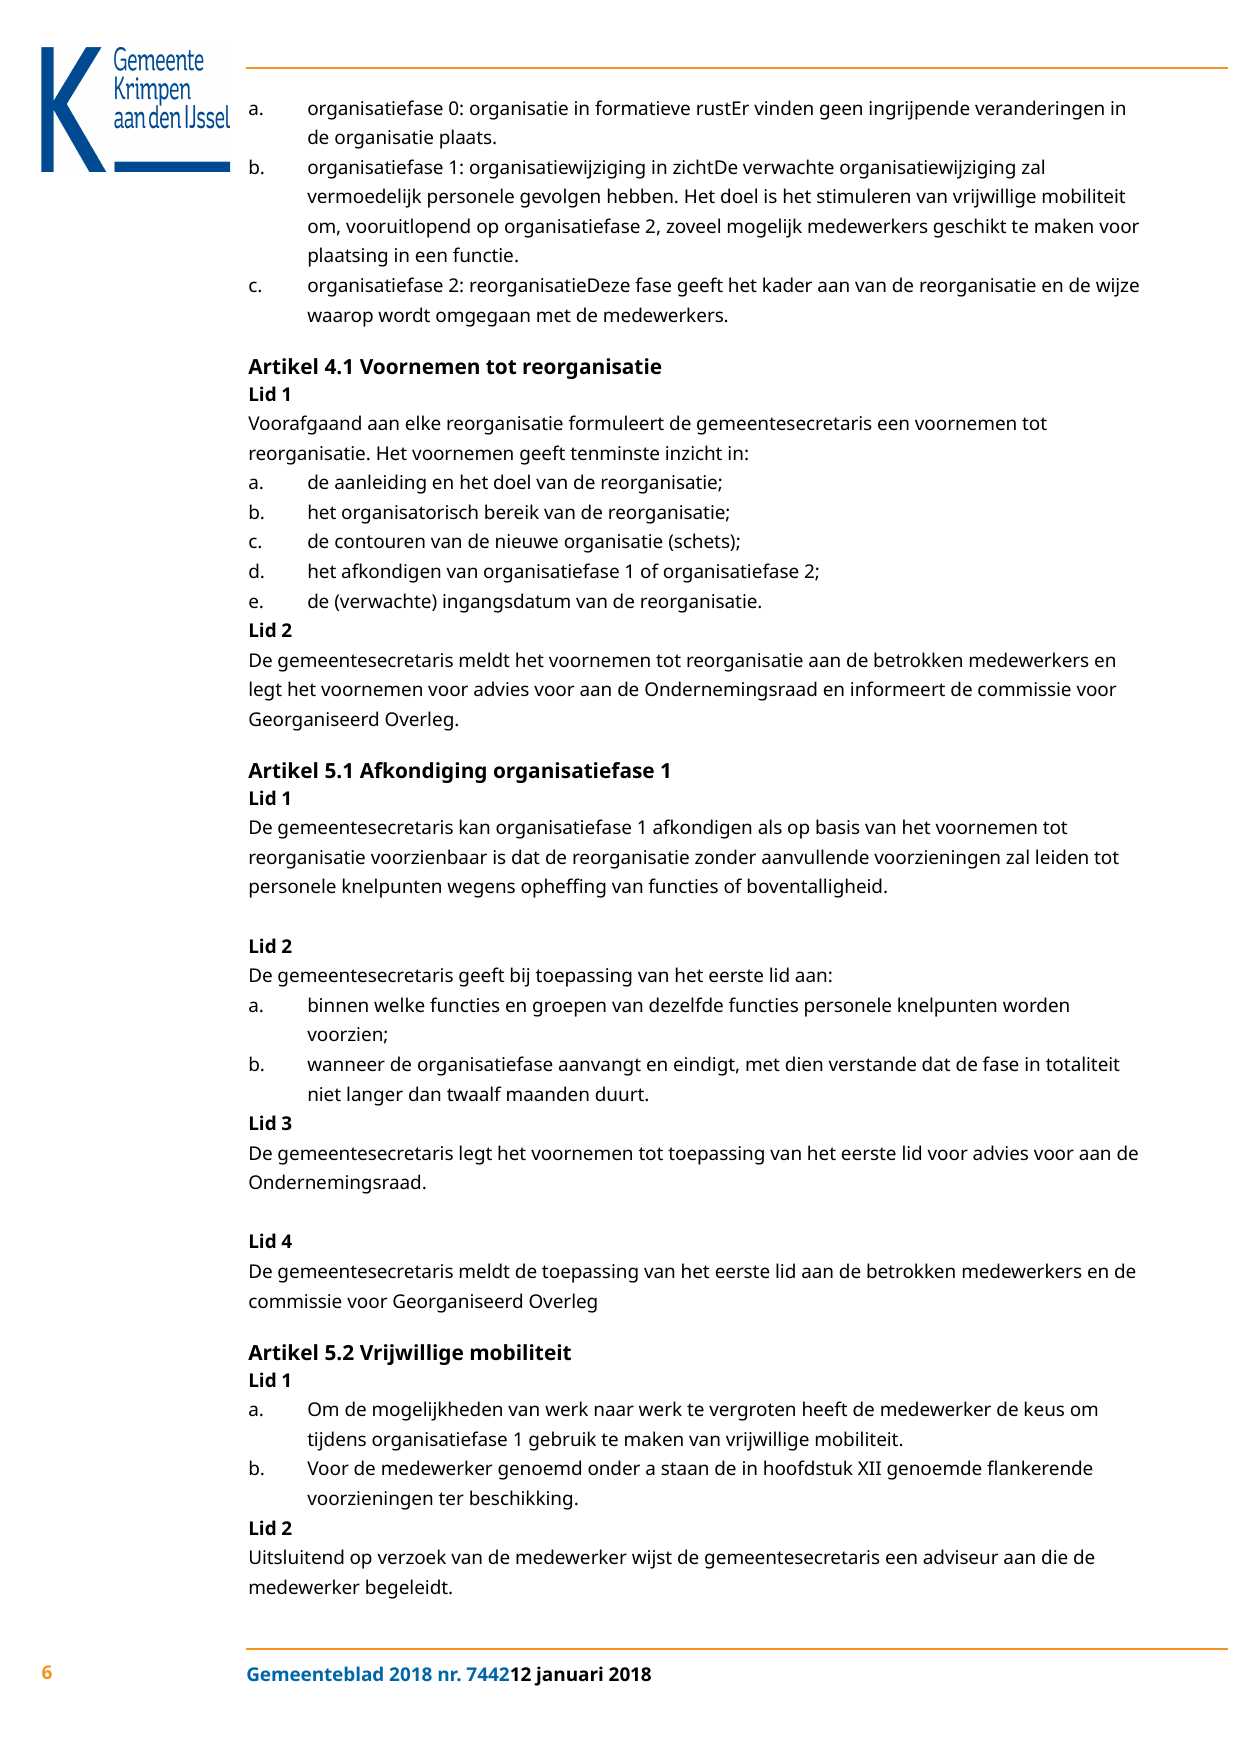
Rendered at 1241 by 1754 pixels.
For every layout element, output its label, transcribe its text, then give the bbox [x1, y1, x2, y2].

text De gemeentesecretaris meldt de toepassing van het eerste lid aan de betrokken medewerkers en de commissie voor Georganiseerd Overleg [248, 1258, 1152, 1314]
text De gemeentesecretaris geeft bij toepassing van het eerste lid aan: [248, 962, 1152, 988]
text Uitsluitend op verzoek van de medewerker wijst de gemeentesecretaris een adviseur aan die de medewerker begeleidt. [248, 1544, 1152, 1599]
text Lid 2 [248, 933, 1152, 959]
text Lid 4 [248, 1229, 1152, 1254]
text Artikel 5.2 Vrijwillige mobiliteit [248, 1338, 1152, 1367]
text Lid 2 [248, 617, 1152, 643]
text Artikel 5.1 Afkondiging organisatiefase 1 [248, 757, 1152, 785]
list organisatiefase 0: organisatie in formatieve rustEr vinden geen ingrijpende veranderingen in de organisatie plaats. [248, 95, 1152, 150]
text De gemeentesecretaris meldt het voornemen tot reorganisatie aan de betrokken medewerkers en legt het voornemen voor advies voor aan de Ondernemingsraad en informeert de commissie voor Georganiseerd Overleg. [248, 647, 1152, 732]
text Artikel 4.1 Voornemen tot reorganisatie [248, 352, 1152, 381]
text De gemeentesecretaris legt het voornemen tot toepassing van het eerste lid voor advies voor aan de Ondernemingsraad. [248, 1140, 1152, 1195]
list de (verwachte) ingangsdatum van de reorganisatie. [248, 588, 1152, 613]
list Voor de medewerker genoemd onder a staan de in hoofdstuk XII genoemde flankerende voorzieningen ter beschikking. [248, 1456, 1152, 1511]
text Lid 2 [248, 1515, 1152, 1540]
text Lid 1 [248, 785, 1152, 811]
text Lid 1 [248, 381, 1152, 406]
list de aanleiding en het doel van de reorganisatie; [248, 469, 1152, 495]
list het afkondigen van organisatiefase 1 of organisatiefase 2; [248, 558, 1152, 584]
list de contouren van de nieuwe organisatie (schets); [248, 529, 1152, 554]
list het organisatorisch bereik van de reorganisatie; [248, 499, 1152, 525]
text Lid 3 [248, 1110, 1152, 1136]
list organisatiefase 2: reorganisatieDeze fase geeft het kader aan van de reorganisatie en de wijze waarop wordt omgegaan met de medewerkers. [248, 272, 1152, 328]
picture [41, 47, 231, 172]
list wanneer de organisatiefase aanvangt en eindigt, met dien verstande dat de fase in totaliteit niet langer dan twaalf maanden duurt. [248, 1051, 1152, 1107]
list binnen welke functies en groepen van dezelfde functies personele knelpunten worden voorzien; [248, 992, 1152, 1047]
text De gemeentesecretaris kan organisatiefase 1 afkondigen als op basis van het voornemen tot reorganisatie voorzienbaar is dat de reorganisatie zonder aanvullende voorzieningen zal leiden tot personele knelpunten wegens opheffing van functies of boventalligheid. [248, 814, 1152, 899]
text Lid 1 [248, 1367, 1152, 1392]
list Om de mogelijkheden van werk naar werk te vergroten heeft de medewerker de keus om tijdens organisatiefase 1 gebruik te maken van vrijwillige mobiliteit. [248, 1396, 1152, 1452]
text Voorafgaand aan elke reorganisatie formuleert de gemeentesecretaris een voornemen tot reorganisatie. Het voornemen geeft tenminste inzicht in: [248, 410, 1152, 466]
list organisatiefase 1: organisatiewijziging in zichtDe verwachte organisatiewijziging zal vermoedelijk personele gevolgen hebben. Het doel is het stimuleren van vrijwillige mobiliteit om, vooruitlopend op organisatiefase 2, zoveel mogelijk medewerkers geschikt te maken voor plaatsing in een functie. [248, 154, 1152, 268]
